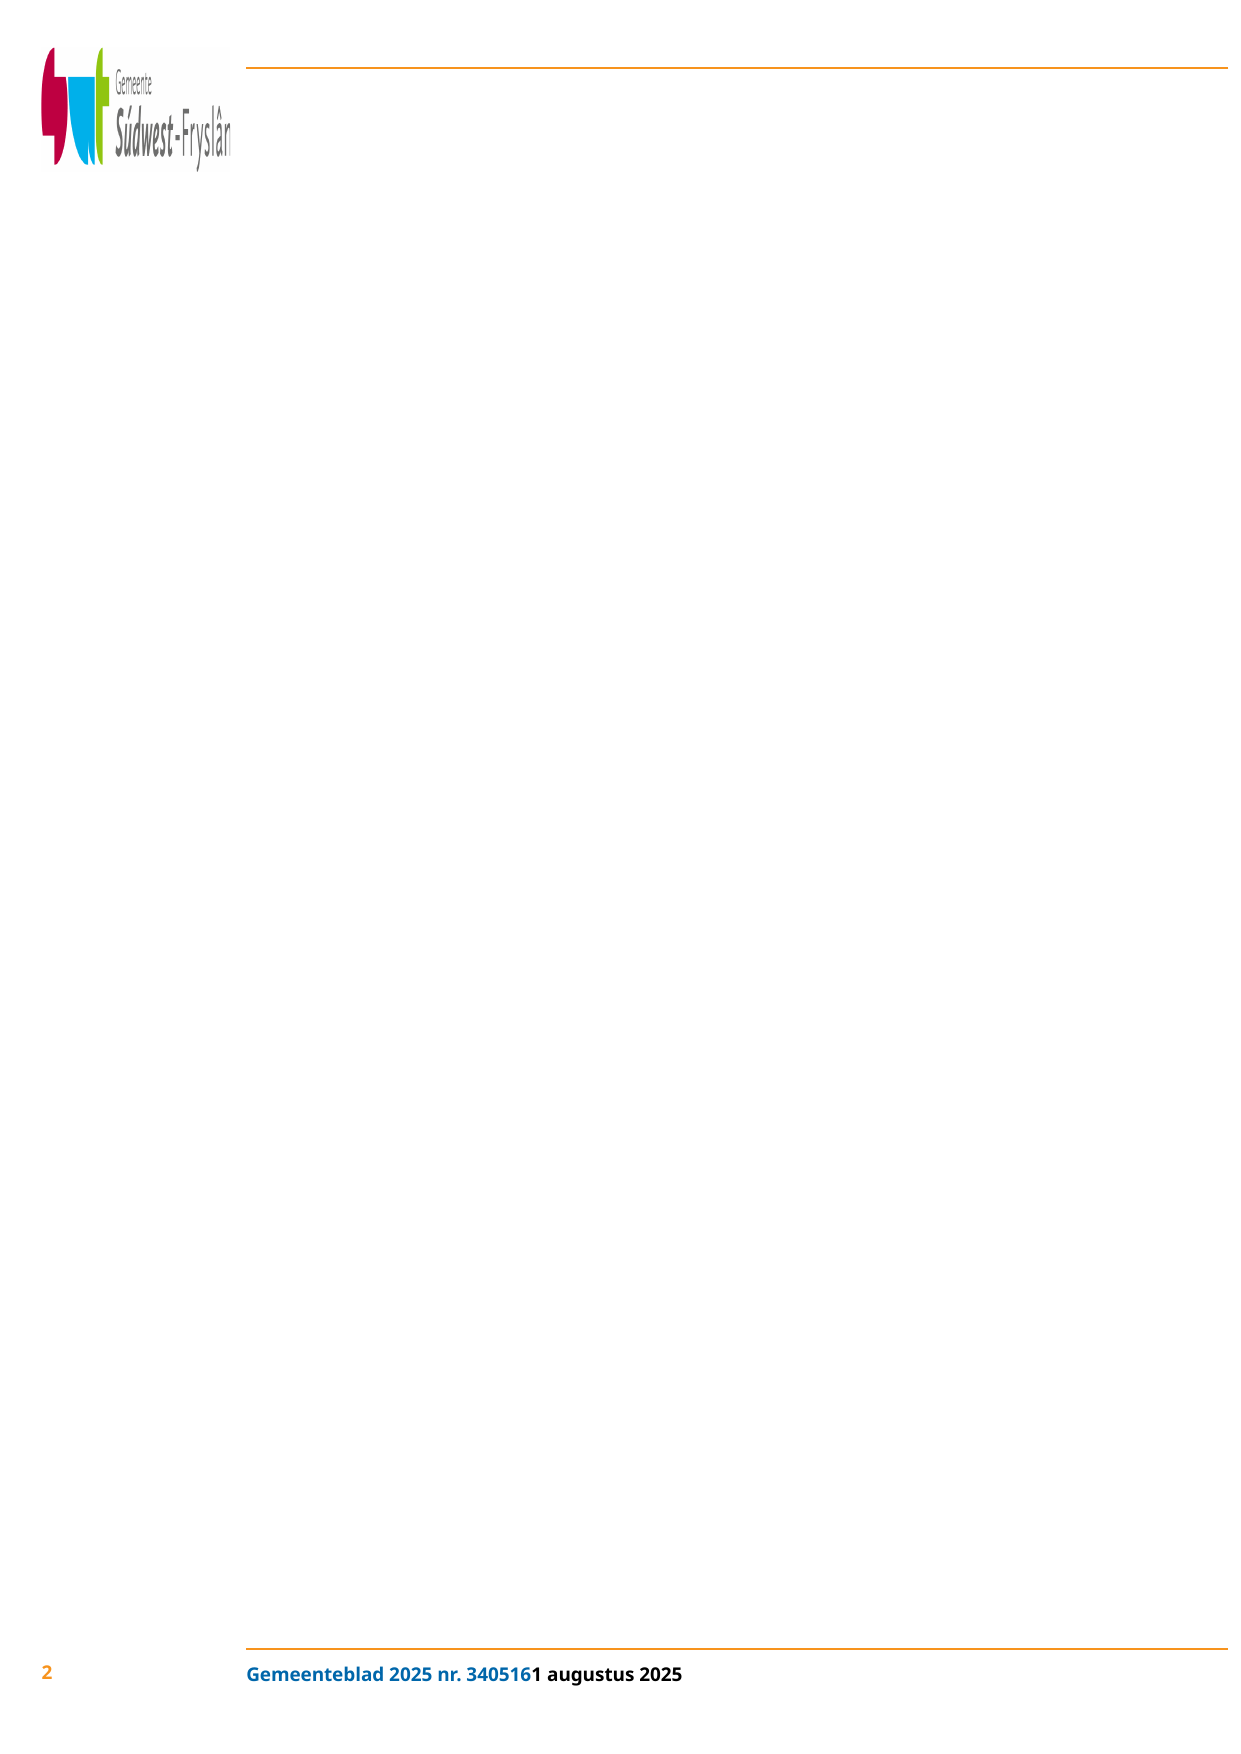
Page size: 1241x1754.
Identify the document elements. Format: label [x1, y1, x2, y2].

picture [41, 47, 231, 172]
